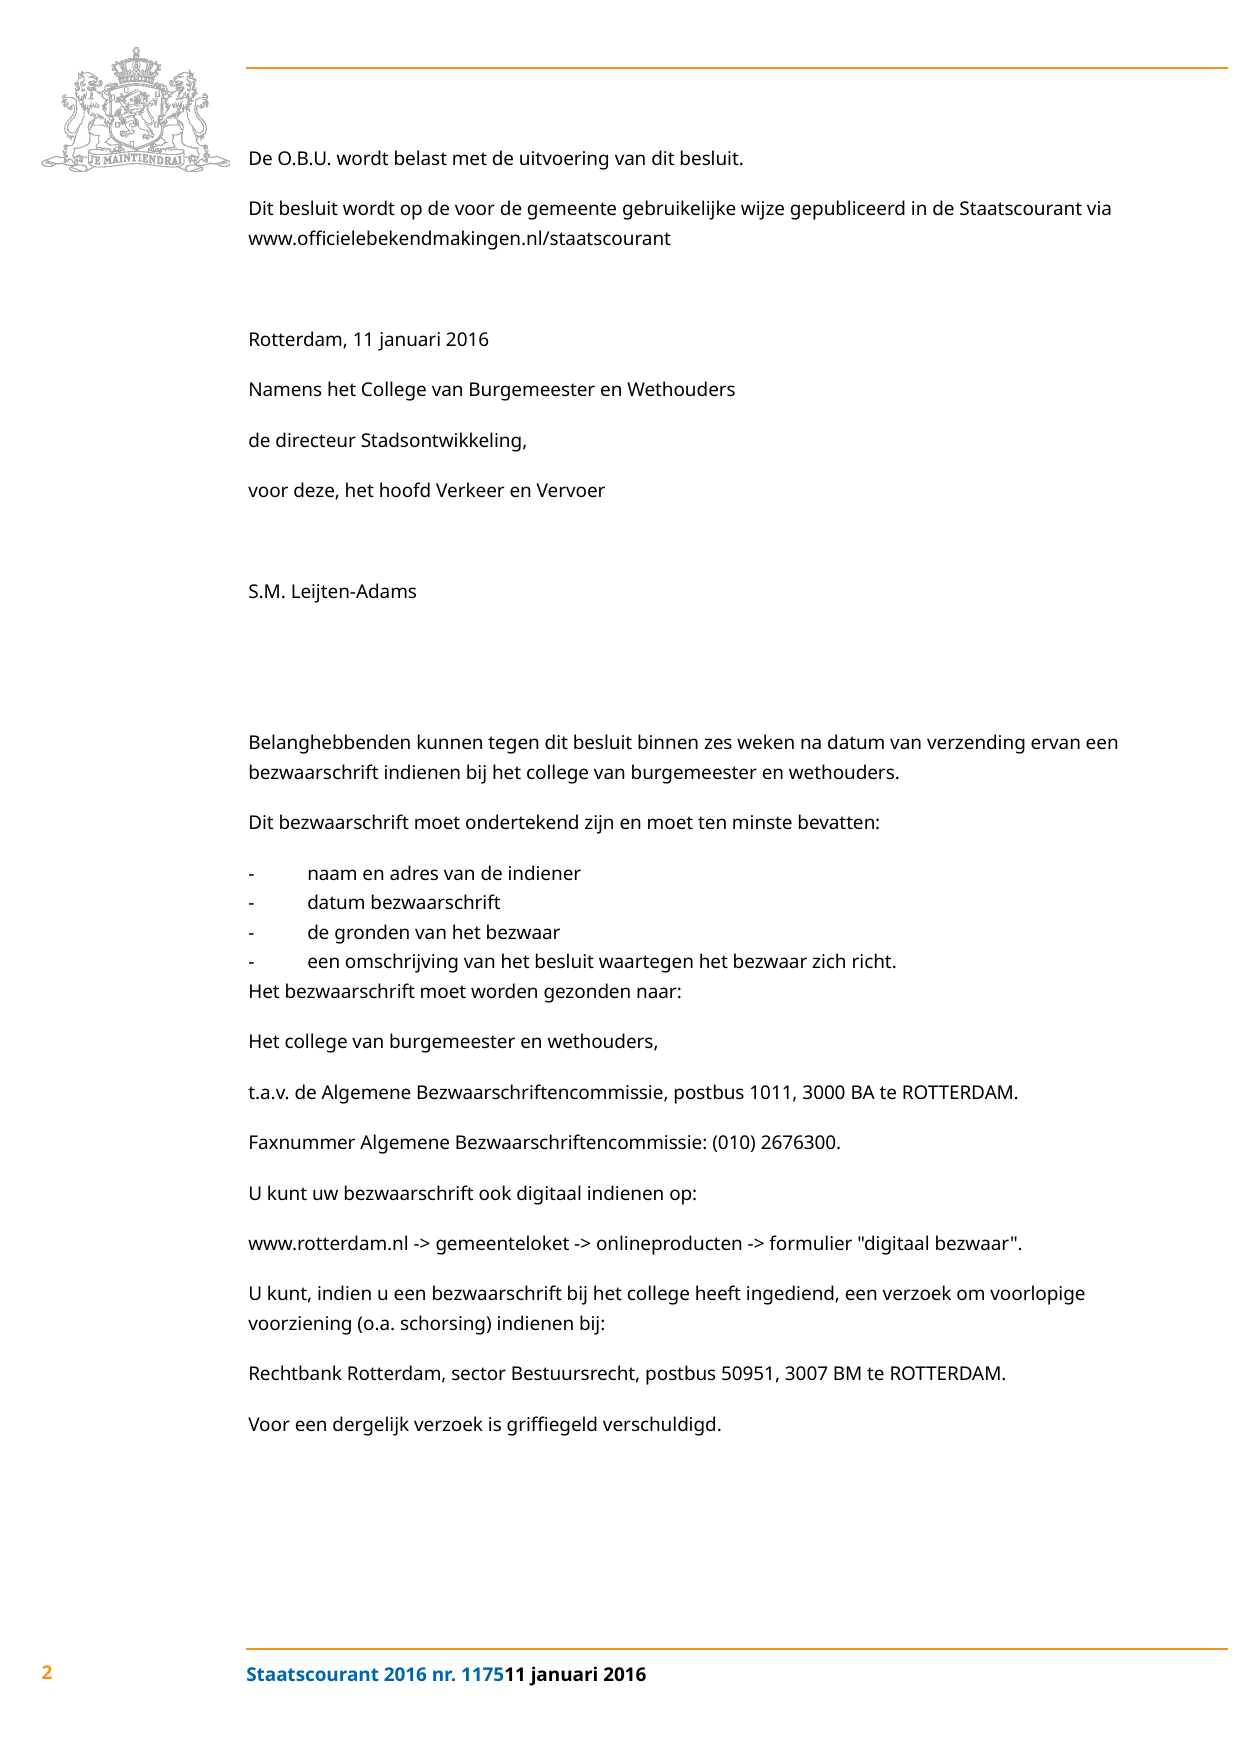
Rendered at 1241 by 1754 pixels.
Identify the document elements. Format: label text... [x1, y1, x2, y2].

text De O.B.U. wordt belast met de uitvoering van dit besluit. [248, 145, 1152, 171]
text Belanghebbenden kunnen tegen dit besluit binnen zes weken na datum van verzending ervan een bezwaarschrift indienen bij het college van burgemeester en wethouders. [248, 729, 1152, 785]
text www.rotterdam.nl -> gemeenteloket -> onlineproducten -> formulier "digitaal bezwaar". [248, 1230, 1152, 1256]
text voor deze, het hoofd Verkeer en Vervoer [248, 477, 1152, 503]
list de gronden van het bezwaar [248, 919, 1152, 945]
text Voor een dergelijk verzoek is griffiegeld verschuldigd. [248, 1411, 1152, 1437]
list een omschrijving van het besluit waartegen het bezwaar zich richt. [248, 948, 1152, 974]
text Het college van burgemeester en wethouders, [248, 1028, 1152, 1054]
picture [41, 47, 231, 172]
text Rotterdam, 11 januari 2016 [248, 326, 1152, 352]
text de directeur Stadsontwikkeling, [248, 427, 1152, 453]
text t.a.v. de Algemene Bezwaarschriftencommissie, postbus 1011, 3000 BA te ROTTERDAM. [248, 1079, 1152, 1105]
list naam en adres van de indiener [248, 860, 1152, 886]
text Namens het College van Burgemeester en Wethouders [248, 376, 1152, 402]
text Dit bezwaarschrift moet ondertekend zijn en moet ten minste bevatten: [248, 809, 1152, 835]
text Dit besluit wordt op de voor de gemeente gebruikelijke wijze gepubliceerd in de Staatscourant via www.officielebekendmakingen.nl/staatscourant [248, 196, 1152, 251]
text Het bezwaarschrift moet worden gezonden naar: [248, 978, 1152, 1004]
text U kunt, indien u een bezwaarschrift bij het college heeft ingediend, een verzoek om voorlopige voorziening (o.a. schorsing) indienen bij: [248, 1281, 1152, 1336]
text Faxnummer Algemene Bezwaarschriftencommissie: (010) 2676300. [248, 1129, 1152, 1155]
text Rechtbank Rotterdam, sector Bestuursrecht, postbus 50951, 3007 BM te ROTTERDAM. [248, 1361, 1152, 1386]
text U kunt uw bezwaarschrift ook digitaal indienen op: [248, 1180, 1152, 1206]
list datum bezwaarschrift [248, 889, 1152, 915]
text S.M. Leijten-Adams [248, 578, 1152, 604]
